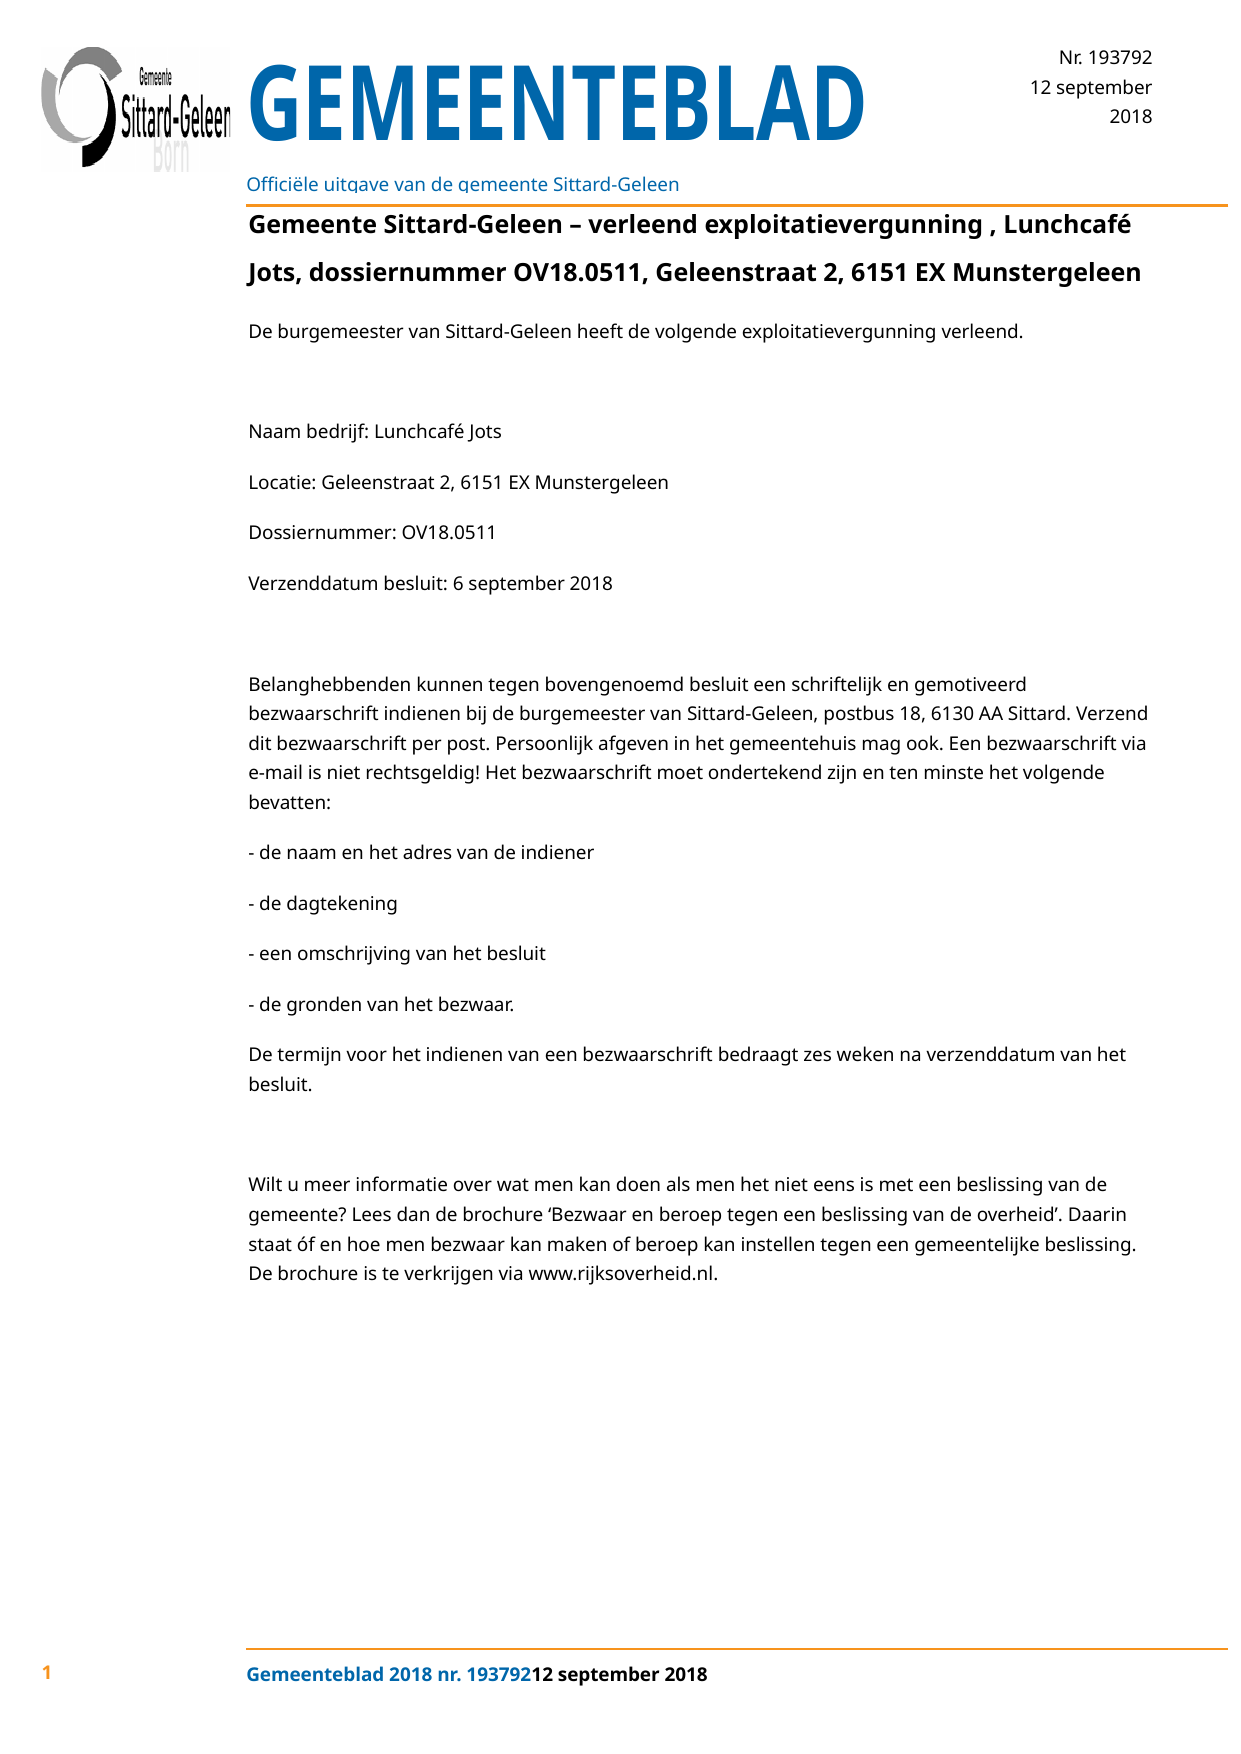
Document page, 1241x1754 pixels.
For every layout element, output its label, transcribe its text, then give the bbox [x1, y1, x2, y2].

text - een omschrijving van het besluit [248, 940, 1152, 966]
text - de gronden van het bezwaar. [248, 991, 1152, 1017]
text Gemeente Sittard-Geleen – verleend exploitatievergunning , Lunchcafé Jots, dossiernummer OV18.0511, Geleenstraat 2, 6151 EX Munstergeleen [248, 207, 1152, 288]
text Dossiernummer: OV18.0511 [248, 519, 1152, 545]
text Verzenddatum besluit: 6 september 2018 [248, 570, 1152, 596]
text - de naam en het adres van de indiener [248, 839, 1152, 865]
text - de dagtekening [248, 890, 1152, 916]
text De burgemeester van Sittard-Geleen heeft de volgende exploitatievergunning verleend. [248, 318, 1152, 344]
text Naam bedrijf: Lunchcafé Jots [248, 419, 1152, 444]
text Locatie: Geleenstraat 2, 6151 EX Munstergeleen [248, 469, 1152, 495]
picture [41, 47, 231, 172]
text Belanghebbenden kunnen tegen bovengenoemd besluit een schriftelijk en gemotiveerd bezwaarschrift indienen bij de burgemeester van Sittard-Geleen, postbus 18, 6130 AA Sittard. Verzend dit bezwaarschrift per post. Persoonlijk afgeven in het gemeentehuis mag ook. Een bezwaarschrift via e-mail is niet rechtsgeldig! Het bezwaarschrift moet ondertekend zijn en ten minste het volgende bevatten: [248, 671, 1152, 815]
text Wilt u meer informatie over wat men kan doen als men het niet eens is met een beslissing van de gemeente? Lees dan de brochure ‘Bezwaar en beroep tegen een beslissing van de overheid’. Daarin staat óf en hoe men bezwaar kan maken of beroep kan instellen tegen een gemeentelijke beslissing. De brochure is te verkrijgen via www.rijksoverheid.nl. [248, 1172, 1152, 1286]
text De termijn voor het indienen van een bezwaarschrift bedraagt zes weken na verzenddatum van het besluit. [248, 1041, 1152, 1097]
